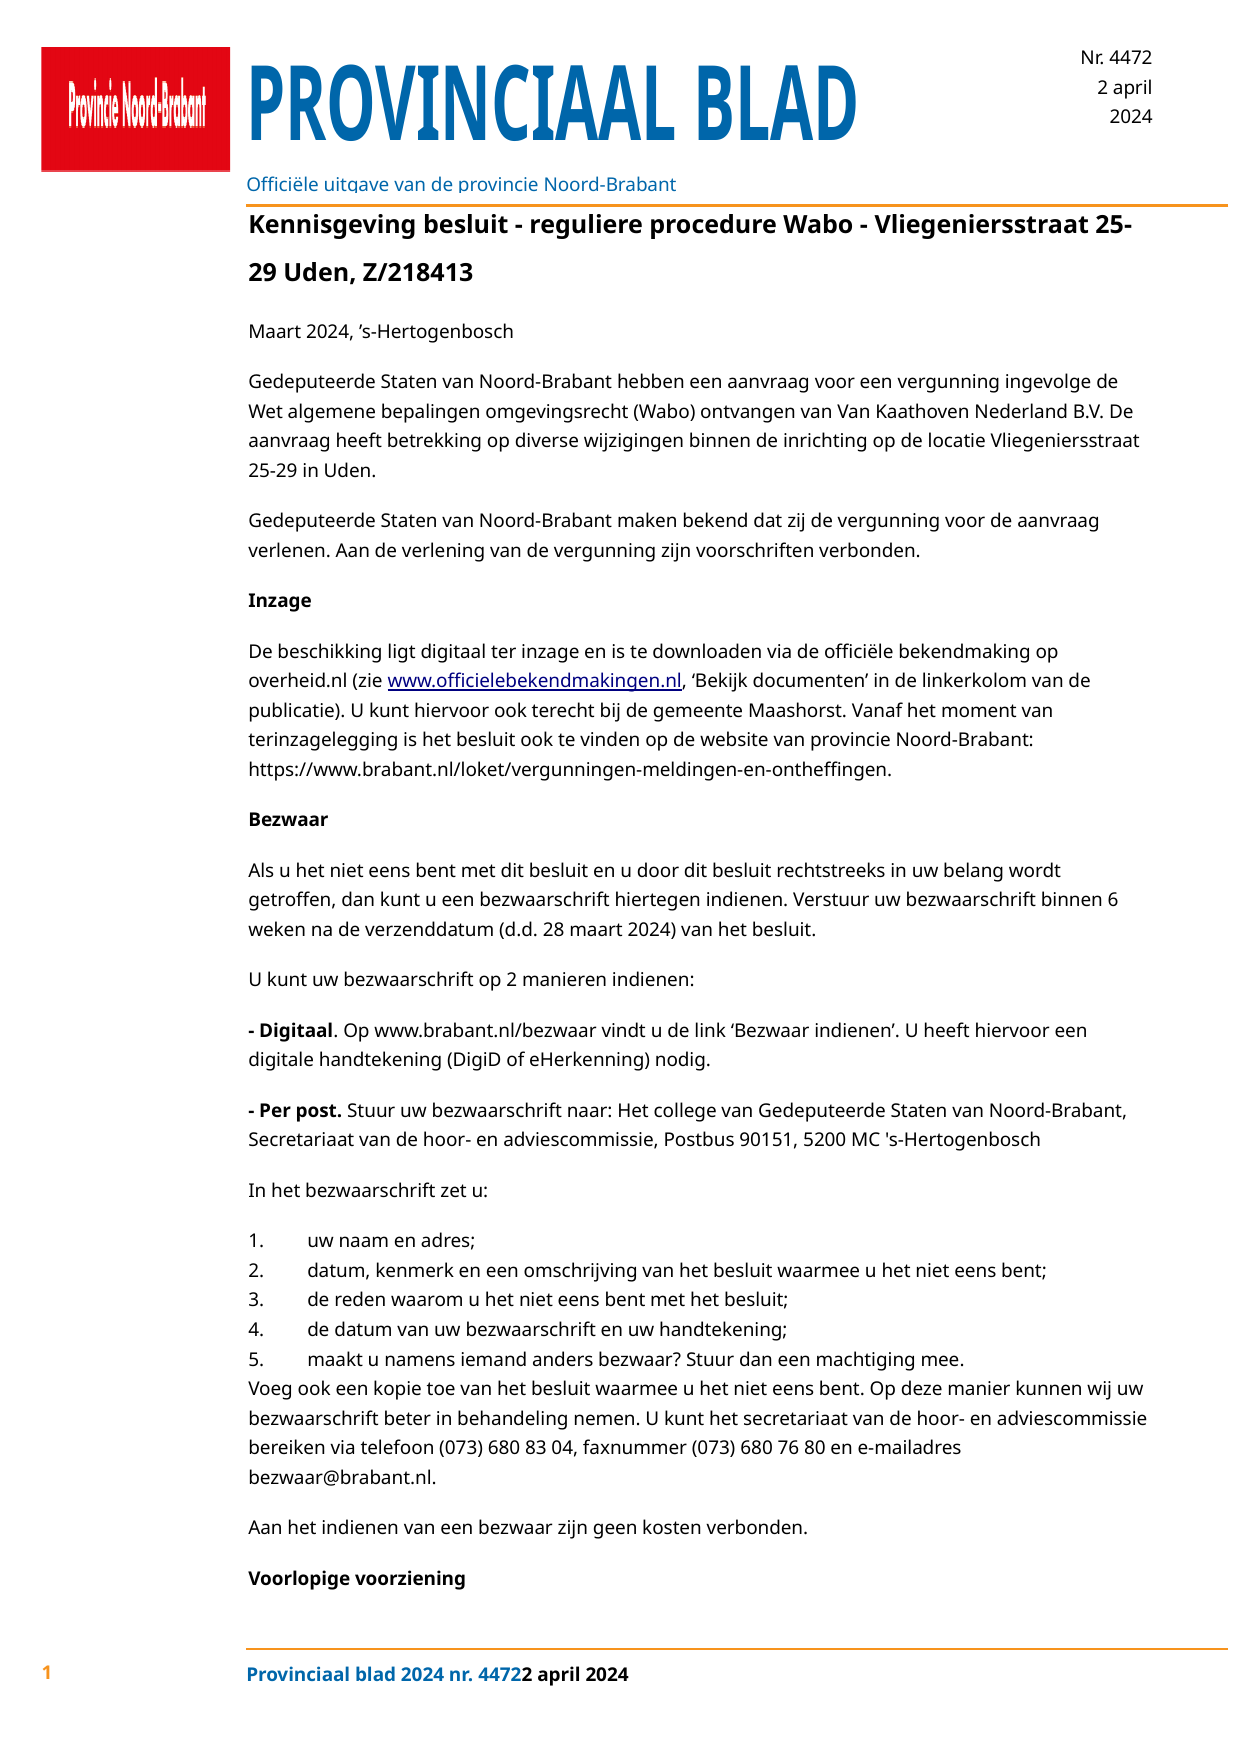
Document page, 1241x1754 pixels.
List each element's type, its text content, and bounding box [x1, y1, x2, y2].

text - Per post. Stuur uw bezwaarschrift naar: Het college van Gedeputeerde Staten van Noord-Brabant, Secretariaat van de hoor- en adviescommissie, Postbus 90151, 5200 MC 's-Hertogenbosch [248, 1097, 1152, 1152]
text Aan het indienen van een bezwaar zijn geen kosten verbonden. [248, 1514, 1152, 1540]
text Bezwaar [248, 807, 1152, 832]
text Als u het niet eens bent met dit besluit en u door dit besluit rechtstreeks in uw belang wordt getroffen, dan kunt u een bezwaarschrift hiertegen indienen. Verstuur uw bezwaarschrift binnen 6 weken na de verzenddatum (d.d. 28 maart 2024) van het besluit. [248, 857, 1152, 942]
list de reden waarom u het niet eens bent met het besluit; [248, 1287, 1152, 1312]
text Gedeputeerde Staten van Noord-Brabant maken bekend dat zij de vergunning voor de aanvraag verlenen. Aan de verlening van de vergunning zijn voorschriften verbonden. [248, 507, 1152, 563]
text U kunt uw bezwaarschrift op 2 manieren indienen: [248, 967, 1152, 992]
text Voeg ook een kopie toe van het besluit waarmee u het niet eens bent. Op deze manier kunnen wij uw bezwaarschrift beter in behandeling nemen. U kunt het secretariaat van de hoor- en adviescommissie bereiken via telefoon (073) 680 83 04, faxnummer (073) 680 76 80 en e-mailadres bezwaar@brabant.nl. [248, 1375, 1152, 1490]
text Gedeputeerde Staten van Noord-Brabant hebben een aanvraag voor een vergunning ingevolge de Wet algemene bepalingen omgevingsrecht (Wabo) ontvangen van Van Kaathoven Nederland B.V. De aanvraag heeft betrekking op diverse wijzigingen binnen de inrichting op de locatie Vliegeniersstraat 25-29 in Uden. [248, 368, 1152, 483]
text Voorlopige voorziening [248, 1565, 1152, 1591]
list maakt u namens iemand anders bezwaar? Stuur dan een machtiging mee. [248, 1346, 1152, 1372]
text - Digitaal. Op www.brabant.nl/bezwaar vindt u de link ‘Bezwaar indienen’. U heeft hiervoor een digitale handtekening (DigiD of eHerkenning) nodig. [248, 1017, 1152, 1072]
text Maart 2024, ’s-Hertogenbosch [248, 318, 1152, 344]
list de datum van uw bezwaarschrift en uw handtekening; [248, 1316, 1152, 1342]
list uw naam en adres; [248, 1227, 1152, 1253]
text Kennisgeving besluit - reguliere procedure Wabo - Vliegeniersstraat 25-29 Uden, Z/218413 [248, 207, 1152, 288]
picture [41, 47, 231, 172]
text Inzage [248, 587, 1152, 613]
list datum, kenmerk en een omschrijving van het besluit waarmee u het niet eens bent; [248, 1257, 1152, 1283]
text De beschikking ligt digitaal ter inzage en is te downloaden via de officiële bekendmaking op overheid.nl (zie www.officielebekendmakingen.nl, ‘Bekijk documenten’ in de linkerkolom van de publicatie). U kunt hiervoor ook terecht bij de gemeente Maashorst. Vanaf het moment van terinzagelegging is het besluit ook te vinden op de website van provincie Noord-Brabant: https://www.brabant.nl/loket/vergunningen-meldingen-en-ontheffingen. [248, 638, 1152, 782]
text In het bezwaarschrift zet u: [248, 1177, 1152, 1203]
